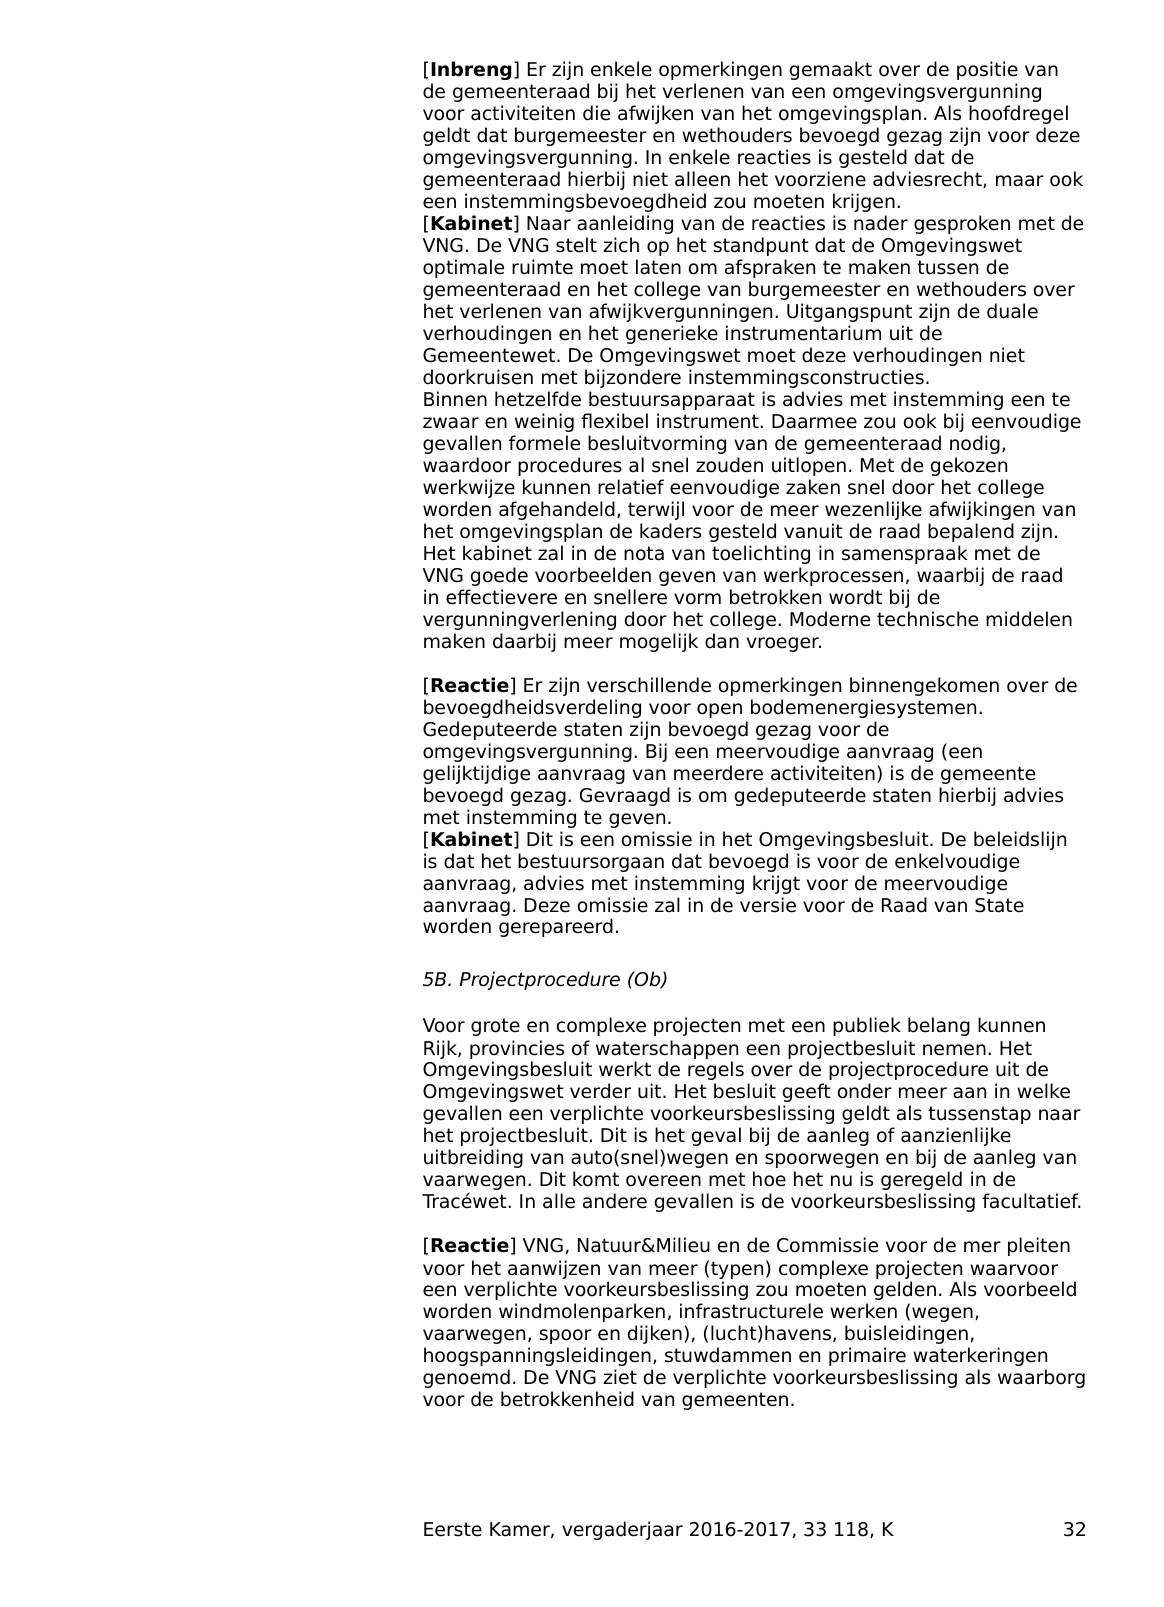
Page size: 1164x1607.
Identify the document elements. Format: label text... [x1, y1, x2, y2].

text [Inbreng] Er zijn enkele opmerkingen gemaakt over de positie van de gemeenteraad bij het verlenen van een omgevingsvergunning voor activiteiten die afwijken van het omgevingsplan. Als hoofdregel geldt dat burgemeester en wethouders bevoegd gezag zijn voor deze omgevingsvergunning. In enkele reacties is gesteld dat de gemeenteraad hierbij niet alleen het voorziene adviesrecht, maar ook een instemmingsbevoegdheid zou moeten krijgen. [422, 59, 1087, 213]
text Het kabinet zal in de nota van toelichting in samenspraak met de VNG goede voorbeelden geven van werkprocessen, waarbij de raad in effectievere en snellere vorm betrokken wordt bij de vergunningverlening door het college. Moderne technische middelen maken daarbij meer mogelijk dan vroeger. [422, 543, 1087, 652]
text [Kabinet] Dit is een omissie in het Omgevingsbesluit. De beleidslijn is dat het bestuursorgaan dat bevoegd is voor de enkelvoudige aanvraag, advies met instemming krijgt voor de meervoudige aanvraag. Deze omissie zal in de versie voor de Raad van State worden gerepareerd. [422, 828, 1087, 938]
subtitle 5B. Projectprocedure (Ob) [422, 968, 1087, 990]
text [Kabinet] Naar aanleiding van de reacties is nader gesproken met de VNG. De VNG stelt zich op het standpunt dat de Omgevingswet optimale ruimte moet laten om afspraken te maken tussen de gemeenteraad en het college van burgemeester en wethouders over het verlenen van afwijkvergunningen. Uitgangspunt zijn de duale verhoudingen en het generieke instrumentarium uit de Gemeentewet. De Omgevingswet moet deze verhoudingen niet doorkruisen met bijzondere instemmingsconstructies. [422, 213, 1087, 389]
text [Reactie] Er zijn verschillende opmerkingen binnengekomen over de bevoegdheidsverdeling voor open bodemenergiesystemen. Gedeputeerde staten zijn bevoegd gezag voor de omgevingsvergunning. Bij een meervoudige aanvraag (een gelijktijdige aanvraag van meerdere activiteiten) is de gemeente bevoegd gezag. Gevraagd is om gedeputeerde staten hierbij advies met instemming te geven. [422, 675, 1087, 828]
text Binnen hetzelfde bestuursapparaat is advies met instemming een te zwaar en weinig flexibel instrument. Daarmee zou ook bij eenvoudige gevallen formele besluitvorming van de gemeenteraad nodig, waardoor procedures al snel zouden uitlopen. Met de gekozen werkwijze kunnen relatief eenvoudige zaken snel door het college worden afgehandeld, terwijl voor de meer wezenlijke afwijkingen van het omgevingsplan de kaders gesteld vanuit de raad bepalend zijn. [422, 389, 1087, 543]
text [Reactie] VNG, Natuur&Milieu en de Commissie voor de mer pleiten voor het aanwijzen van meer (typen) complexe projecten waarvoor een verplichte voorkeursbeslissing zou moeten gelden. Als voorbeeld worden windmolenparken, infrastructurele werken (wegen, vaarwegen, spoor en dijken), (lucht)havens, buisleidingen, hoogspanningsleidingen, stuwdammen en primaire waterkeringen genoemd. De VNG ziet de verplichte voorkeursbeslissing als waarborg voor de betrokkenheid van gemeenten. [422, 1235, 1087, 1411]
text Voor grote en complexe projecten met een publiek belang kunnen Rijk, provincies of waterschappen een projectbesluit nemen. Het Omgevingsbesluit werkt de regels over de projectprocedure uit de Omgevingswet verder uit. Het besluit geeft onder meer aan in welke gevallen een verplichte voorkeursbeslissing geldt als tussenstap naar het projectbesluit. Dit is het geval bij de aanleg of aanzienlijke uitbreiding van auto(snel)wegen en spoorwegen en bij de aanleg van vaarwegen. Dit komt overeen met hoe het nu is geregeld in de Tracéwet. In alle andere gevallen is de voorkeursbeslissing facultatief. [422, 1015, 1087, 1213]
